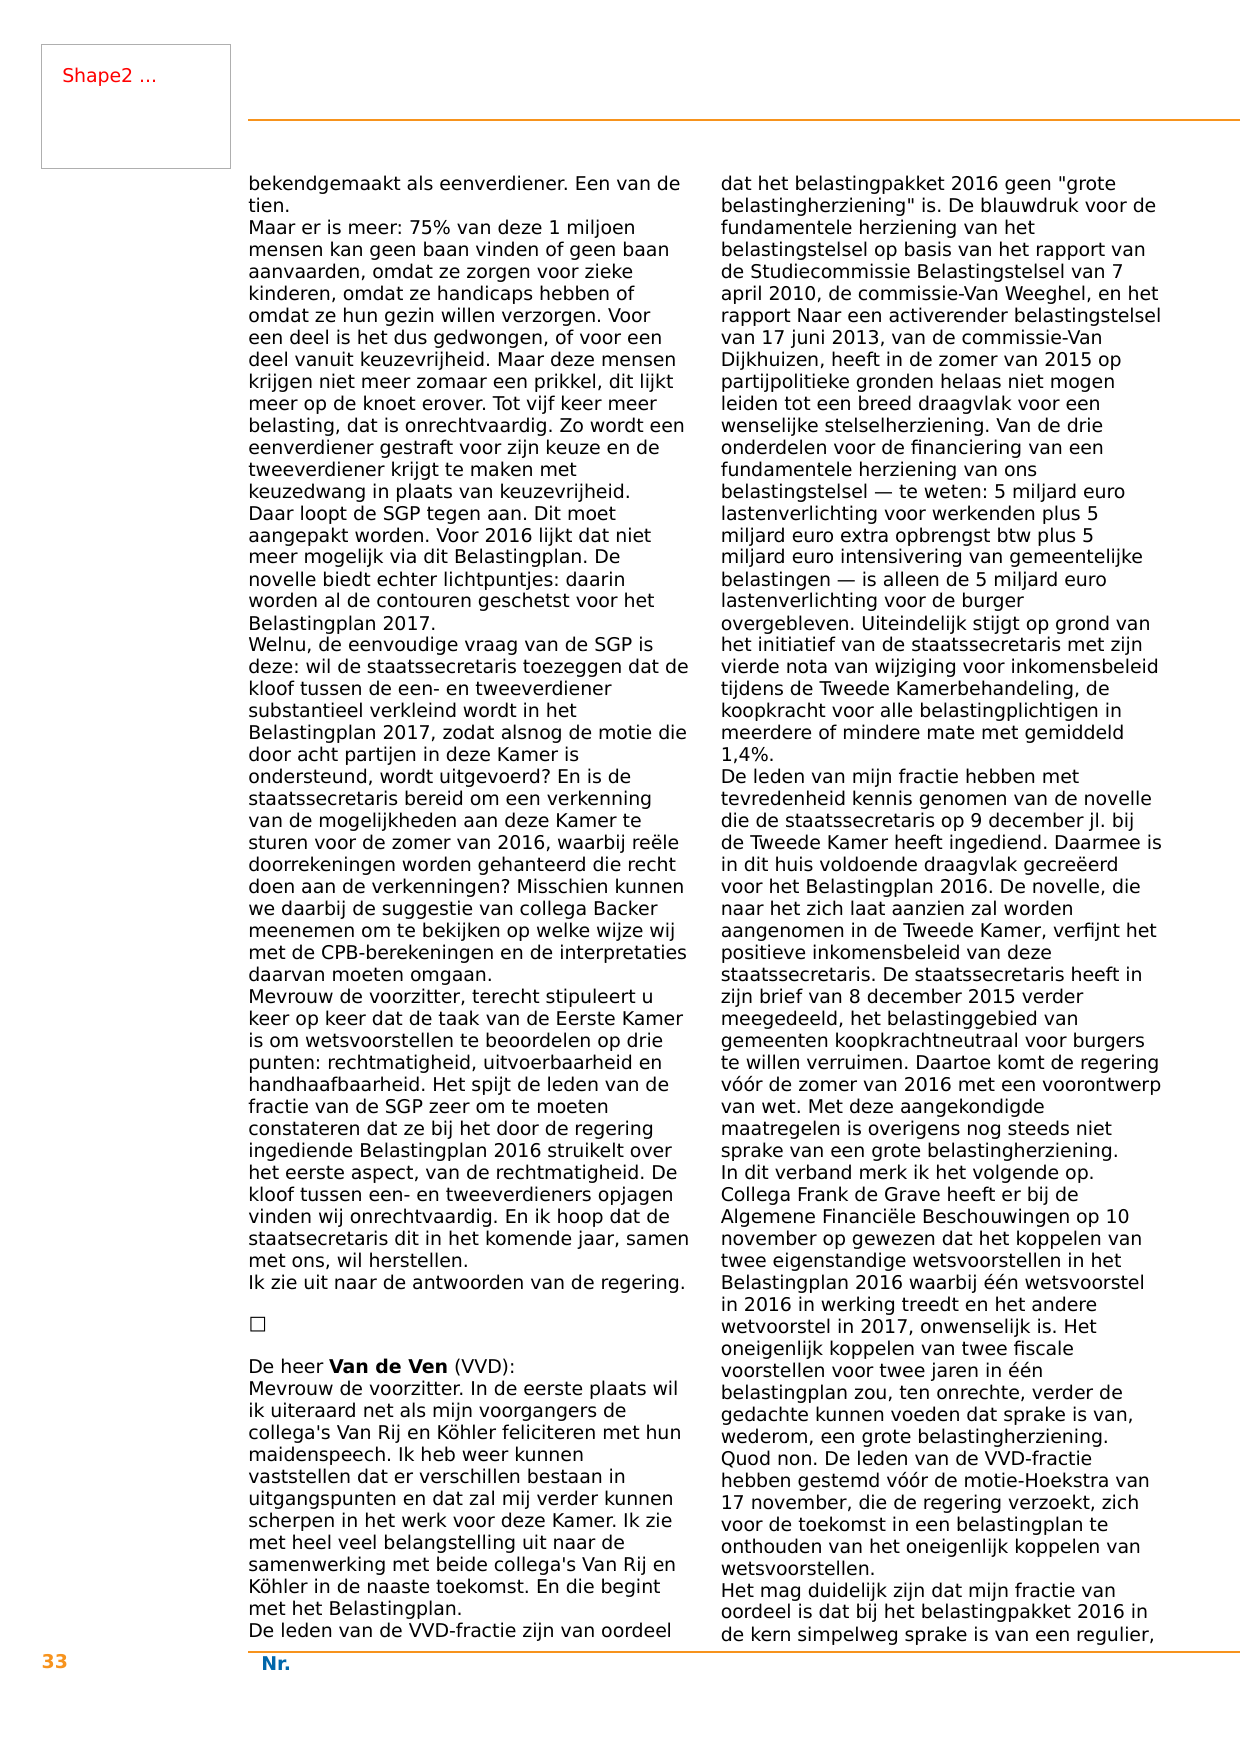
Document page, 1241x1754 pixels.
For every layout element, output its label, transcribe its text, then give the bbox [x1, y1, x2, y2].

text dat het belastingpakket 2016 geen "grote belastingherziening" is. De blauwdruk voor de fundamentele herziening van het belastingstelsel op basis van het rapport van de Studiecommissie Belastingstelsel van 7 april 2010, de commissie-Van Weeghel, en het rapport Naar een activerender belastingstelsel van 17 juni 2013, van de commissie-Van Dijkhuizen, heeft in de zomer van 2015 op partijpolitieke gronden helaas niet mogen leiden tot een breed draagvlak voor een wenselijke stelselherziening. Van de drie onderdelen voor de financiering van een fundamentele herziening van ons belastingstelsel — te weten: 5 miljard euro lastenverlichting voor werkenden plus 5 miljard euro extra opbrengst btw plus 5 miljard euro intensivering van gemeentelijke belastingen — is alleen de 5 miljard euro lastenverlichting voor de burger overgebleven. Uiteindelijk stijgt op grond van het initiatief van de staatssecretaris met zijn vierde nota van wijziging voor inkomensbeleid tijdens de Tweede Kamerbehandeling, de koopkracht voor alle belastingplichtigen in meerdere of mindere mate met gemiddeld 1,4%. [721, 173, 1163, 766]
text bekendgemaakt als eenverdiener. Een van de tien. [248, 173, 691, 217]
text Ik zie uit naar de antwoorden van de regering. [248, 1272, 691, 1294]
text De leden van mijn fractie hebben met tevredenheid kennis genomen van de novelle die de staatssecretaris op 9 december jl. bij de Tweede Kamer heeft ingediend. Daarmee is in dit huis voldoende draagvlak gecreëerd voor het Belastingplan 2016. De novelle, die naar het zich laat aanzien zal worden aangenomen in de Tweede Kamer, verfijnt het positieve inkomensbeleid van deze staatssecretaris. De staatssecretaris heeft in zijn brief van 8 december 2015 verder meegedeeld, het belastinggebied van gemeenten koopkrachtneutraal voor burgers te willen verruimen. Daartoe komt de regering vóór de zomer van 2016 met een voorontwerp van wet. Met deze aangekondigde maatregelen is overigens nog steeds niet sprake van een grote belastingherziening. [721, 766, 1163, 1162]
text Het mag duidelijk zijn dat mijn fractie van oordeel is dat bij het belastingpakket 2016 in de kern simpelweg sprake is van een regulier, [721, 1579, 1163, 1645]
text In dit verband merk ik het volgende op. Collega Frank de Grave heeft er bij de Algemene Financiële Beschouwingen op 10 november op gewezen dat het koppelen van twee eigenstandige wetsvoorstellen in het Belastingplan 2016 waarbij één wetsvoorstel in 2016 in werking treedt en het andere wetvoorstel in 2017, onwenselijk is. Het oneigenlijk koppelen van twee fiscale voorstellen voor twee jaren in één belastingplan zou, ten onrechte, verder de gedachte kunnen voeden dat sprake is van, wederom, een grote belastingherziening. Quod non. De leden van de VVD-fractie hebben gestemd vóór de motie-Hoekstra van 17 november, die de regering verzoekt, zich voor de toekomst in een belastingplan te onthouden van het oneigenlijk koppelen van wetsvoorstellen. [721, 1162, 1163, 1579]
text ⬜ [248, 1314, 691, 1336]
text De heer Van de Ven (VVD): [248, 1356, 691, 1378]
text Maar er is meer: 75% van deze 1 miljoen mensen kan geen baan vinden of geen baan aanvaarden, omdat ze zorgen voor zieke kinderen, omdat ze handicaps hebben of omdat ze hun gezin willen verzorgen. Voor een deel is het dus gedwongen, of voor een deel vanuit keuzevrijheid. Maar deze mensen krijgen niet meer zomaar een prikkel, dit lijkt meer op de knoet erover. Tot vijf keer meer belasting, dat is onrechtvaardig. Zo wordt een eenverdiener gestraft voor zijn keuze en de tweeverdiener krijgt te maken met keuzedwang in plaats van keuzevrijheid. [248, 217, 691, 502]
text Mevrouw de voorzitter. In de eerste plaats wil ik uiteraard net als mijn voorgangers de collega's Van Rij en Köhler feliciteren met hun maidenspeech. Ik heb weer kunnen vaststellen dat er verschillen bestaan in uitgangspunten en dat zal mij verder kunnen scherpen in het werk voor deze Kamer. Ik zie met heel veel belangstelling uit naar de samenwerking met beide collega's Van Rij en Köhler in de naaste toekomst. En die begint met het Belastingplan. [248, 1378, 691, 1619]
text Welnu, de eenvoudige vraag van de SGP is deze: wil de staatssecretaris toezeggen dat de kloof tussen de een- en tweeverdiener substantieel verkleind wordt in het Belastingplan 2017, zodat alsnog de motie die door acht partijen in deze Kamer is ondersteund, wordt uitgevoerd? En is de staatssecretaris bereid om een verkenning van de mogelijkheden aan deze Kamer te sturen voor de zomer van 2016, waarbij reële doorrekeningen worden gehanteerd die recht doen aan de verkenningen? Misschien kunnen we daarbij de suggestie van collega Backer meenemen om te bekijken op welke wijze wij met de CPB-berekeningen en de interpretaties daarvan moeten omgaan. [248, 634, 691, 986]
text Mevrouw de voorzitter, terecht stipuleert u keer op keer dat de taak van de Eerste Kamer is om wetsvoorstellen te beoordelen op drie punten: rechtmatigheid, uitvoerbaarheid en handhaafbaarheid. Het spijt de leden van de fractie van de SGP zeer om te moeten constateren dat ze bij het door de regering ingediende Belastingplan 2016 struikelt over het eerste aspect, van de rechtmatigheid. De kloof tussen een- en tweeverdieners opjagen vinden wij onrechtvaardig. En ik hoop dat de staatsecretaris dit in het komende jaar, samen met ons, wil herstellen. [248, 986, 691, 1272]
text Daar loopt de SGP tegen aan. Dit moet aangepakt worden. Voor 2016 lijkt dat niet meer mogelijk via dit Belastingplan. De novelle biedt echter lichtpuntjes: daarin worden al de contouren geschetst voor het Belastingplan 2017. [248, 502, 691, 634]
text De leden van de VVD-fractie zijn van oordeel [248, 1619, 691, 1641]
